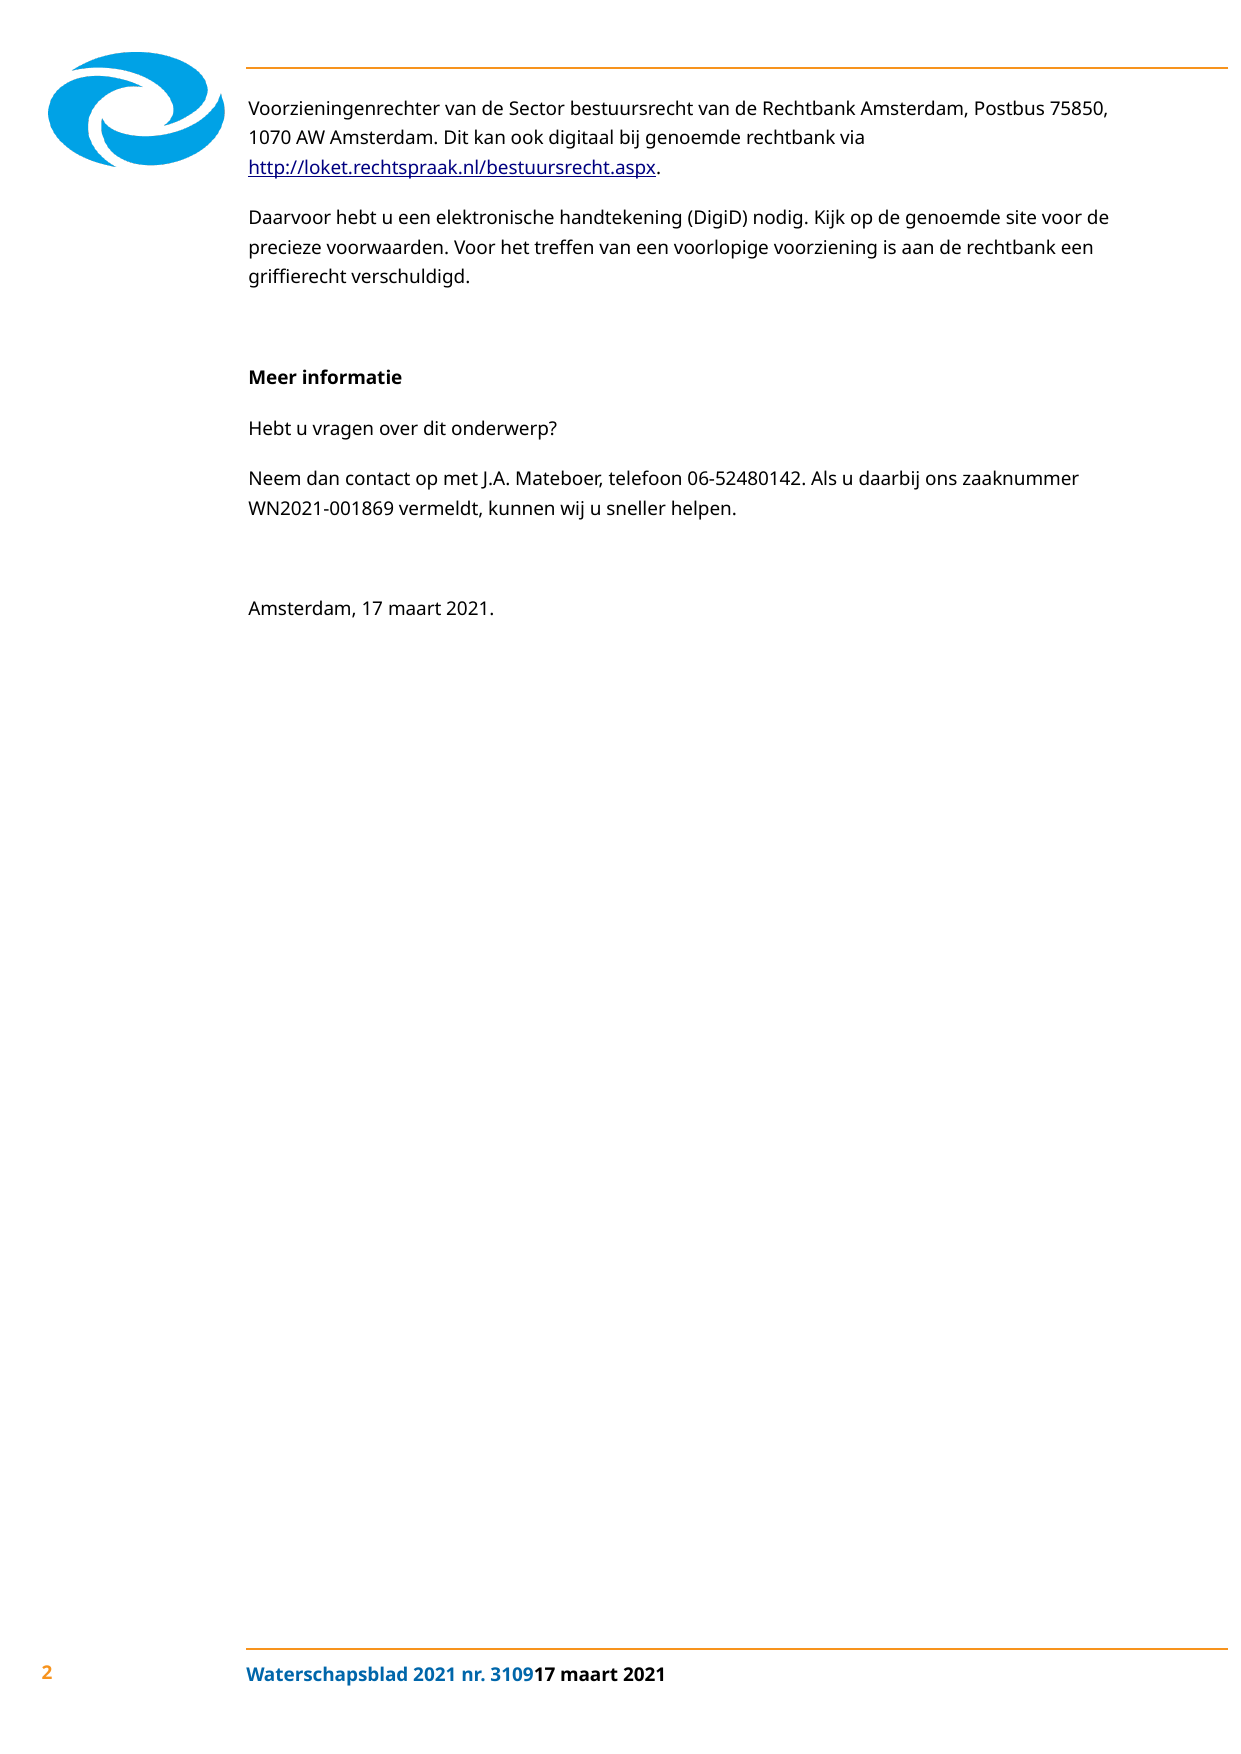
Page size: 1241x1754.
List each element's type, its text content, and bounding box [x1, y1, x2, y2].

text Neem dan contact op met J.A. Mateboer, telefoon 06-52480142. Als u daarbij ons zaaknummer WN2021-001869 vermeldt, kunnen wij u sneller helpen. [248, 465, 1152, 521]
text Amsterdam, 17 maart 2021. [248, 596, 1152, 621]
text Hebt u vragen over dit onderwerp? [248, 415, 1152, 441]
text Meer informatie [248, 364, 1152, 390]
text Daarvoor hebt u een elektronische handtekening (DigiD) nodig. Kijk op de genoemde site voor de precieze voorwaarden. Voor het treffen van een voorlopige voorziening is aan de rechtbank een griffierecht verschuldigd. [248, 204, 1152, 289]
text Voorzieningenrechter van de Sector bestuursrecht van de Rechtbank Amsterdam, Postbus 75850, 1070 AW Amsterdam. Dit kan ook digitaal bij genoemde rechtbank via http://loket.rechtspraak.nl/bestuursrecht.aspx. [248, 95, 1152, 180]
picture [41, 47, 231, 172]
